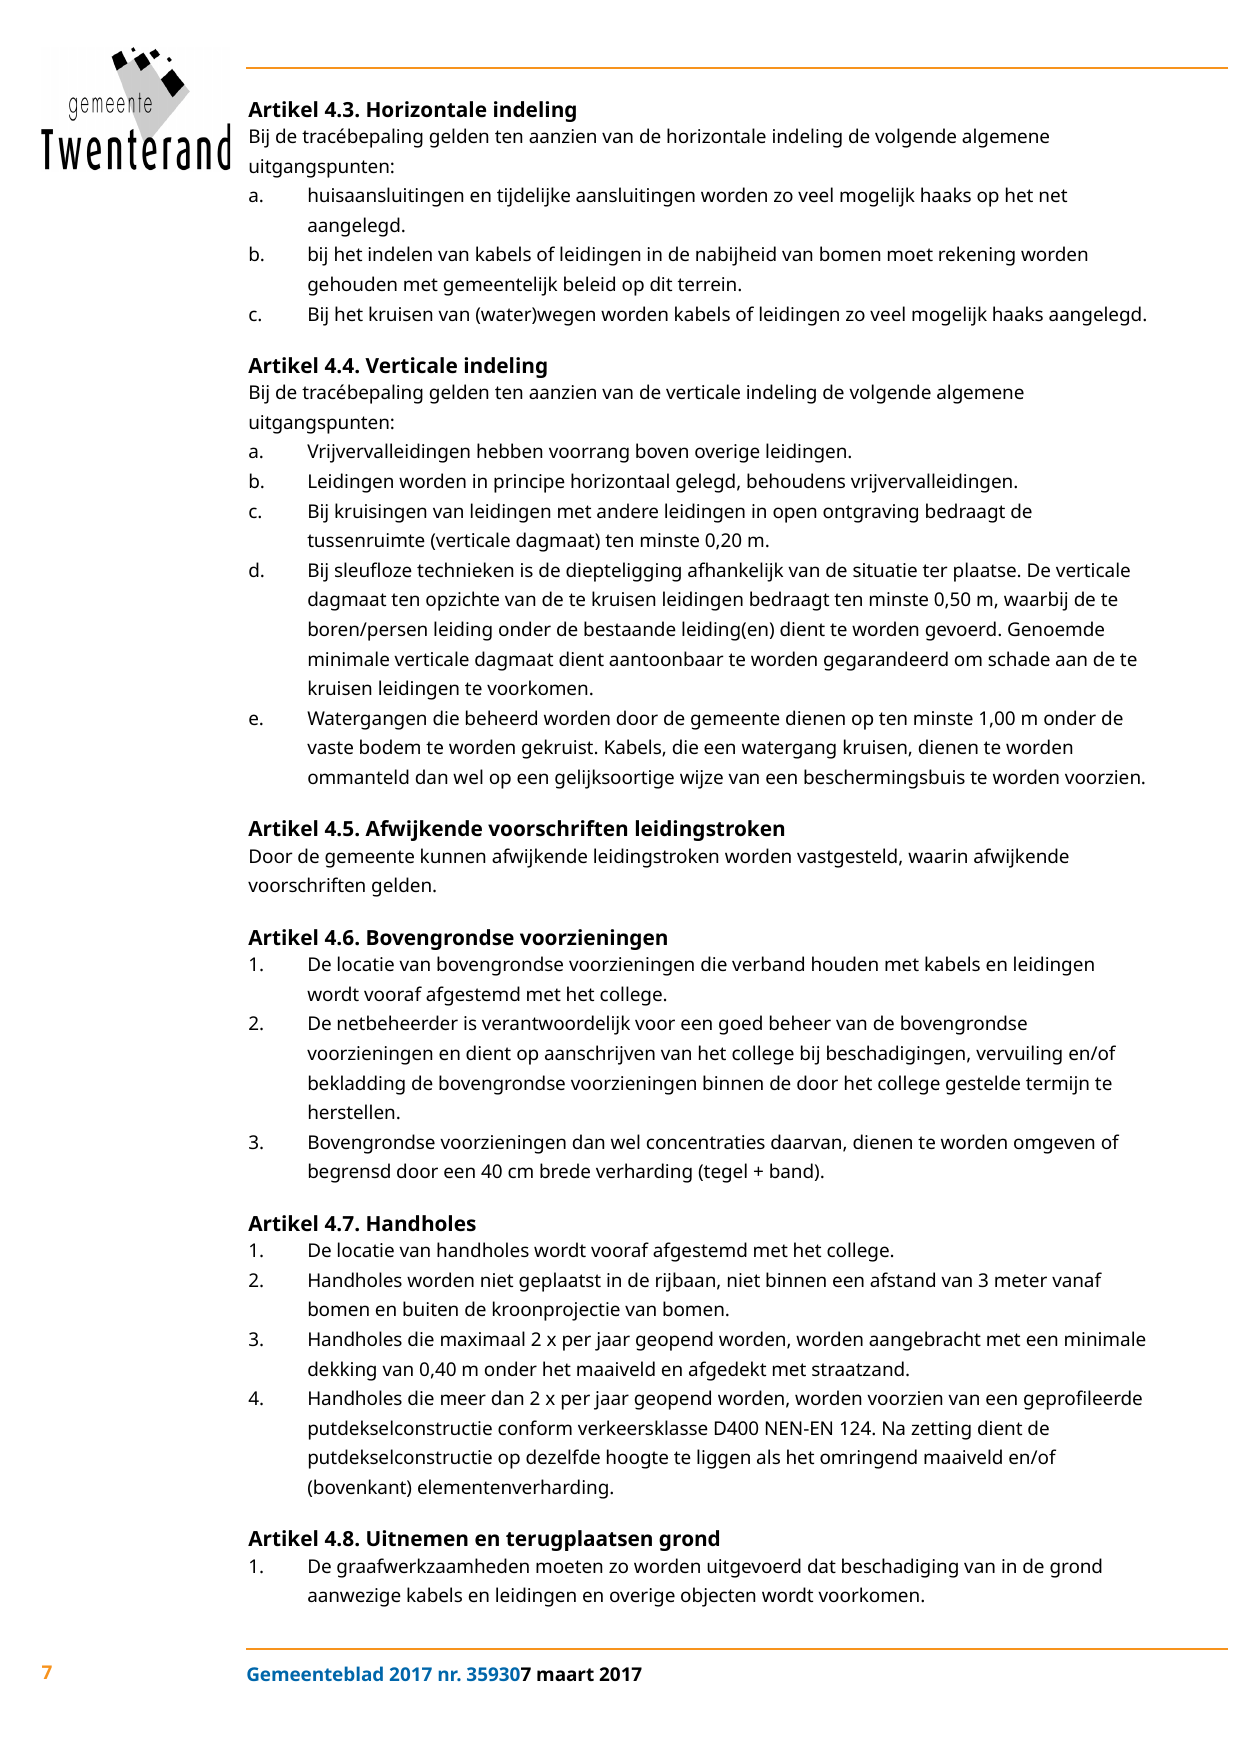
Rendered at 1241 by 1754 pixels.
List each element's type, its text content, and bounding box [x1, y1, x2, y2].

list Handholes die meer dan 2 x per jaar geopend worden, worden voorzien van een geprofileerde putdekselconstructie conform verkeersklasse D400 NEN-EN 124. Na zetting dient de putdekselconstructie op dezelfde hoogte te liggen als het omringend maaiveld en/of (bovenkant) elementenverharding. [248, 1385, 1152, 1500]
list Watergangen die beheerd worden door de gemeente dienen op ten minste 1,00 m onder de vaste bodem te worden gekruist. Kabels, die een watergang kruisen, dienen te worden ommanteld dan wel op een gelijksoortige wijze van een beschermingsbuis te worden voorzien. [248, 705, 1152, 790]
list Handholes worden niet geplaatst in de rijbaan, niet binnen een afstand van 3 meter vanaf bomen en buiten de kroonprojectie van bomen. [248, 1267, 1152, 1322]
text Artikel 4.5. Afwijkende voorschriften leidingstroken [248, 814, 1152, 843]
picture [41, 47, 231, 172]
list Bij het kruisen van (water)wegen worden kabels of leidingen zo veel mogelijk haaks aangelegd. [248, 301, 1152, 326]
text Artikel 4.3. Horizontale indeling [248, 95, 1152, 123]
text Artikel 4.7. Handholes [248, 1209, 1152, 1237]
list bij het indelen van kabels of leidingen in de nabijheid van bomen moet rekening worden gehouden met gemeentelijk beleid op dit terrein. [248, 242, 1152, 297]
text Artikel 4.4. Verticale indeling [248, 351, 1152, 379]
list De locatie van handholes wordt vooraf afgestemd met het college. [248, 1237, 1152, 1263]
list De graafwerkzaamheden moeten zo worden uitgevoerd dat beschadiging van in de grond aanwezige kabels en leidingen en overige objecten wordt voorkomen. [248, 1553, 1152, 1608]
list Vrijvervalleidingen hebben voorrang boven overige leidingen. [248, 439, 1152, 464]
list De netbeheerder is verantwoordelijk voor een goed beheer van de bovengrondse voorzieningen en dient op aanschrijven van het college bij beschadigingen, vervuiling en/of bekladding de bovengrondse voorzieningen binnen de door het college gestelde termijn te herstellen. [248, 1011, 1152, 1125]
list Handholes die maximaal 2 x per jaar geopend worden, worden aangebracht met een minimale dekking van 0,40 m onder het maaiveld en afgedekt met straatzand. [248, 1326, 1152, 1381]
text Bij de tracébepaling gelden ten aanzien van de horizontale indeling de volgende algemene uitgangspunten: [248, 123, 1152, 178]
text Door de gemeente kunnen afwijkende leidingstroken worden vastgesteld, waarin afwijkende voorschriften gelden. [248, 843, 1152, 898]
list Leidingen worden in principe horizontaal gelegd, behoudens vrijvervalleidingen. [248, 468, 1152, 494]
text Artikel 4.6. Bovengrondse voorzieningen [248, 923, 1152, 951]
list huisaansluitingen en tijdelijke aansluitingen worden zo veel mogelijk haaks op het net aangelegd. [248, 182, 1152, 238]
list De locatie van bovengrondse voorzieningen die verband houden met kabels en leidingen wordt vooraf afgestemd met het college. [248, 951, 1152, 1007]
list Bij sleufloze technieken is de diepteligging afhankelijk van de situatie ter plaatse. De verticale dagmaat ten opzichte van de te kruisen leidingen bedraagt ten minste 0,50 m, waarbij de te boren/persen leiding onder de bestaande leiding(en) dient te worden gevoerd. Genoemde minimale verticale dagmaat dient aantoonbaar te worden gegarandeerd om schade aan de te kruisen leidingen te voorkomen. [248, 557, 1152, 701]
list Bij kruisingen van leidingen met andere leidingen in open ontgraving bedraagt de tussenruimte (verticale dagmaat) ten minste 0,20 m. [248, 498, 1152, 553]
text Artikel 4.8. Uitnemen en terugplaatsen grond [248, 1524, 1152, 1553]
text Bij de tracébepaling gelden ten aanzien van de verticale indeling de volgende algemene uitgangspunten: [248, 379, 1152, 435]
list Bovengrondse voorzieningen dan wel concentraties daarvan, dienen te worden omgeven of begrensd door een 40 cm brede verharding (tegel + band). [248, 1129, 1152, 1184]
